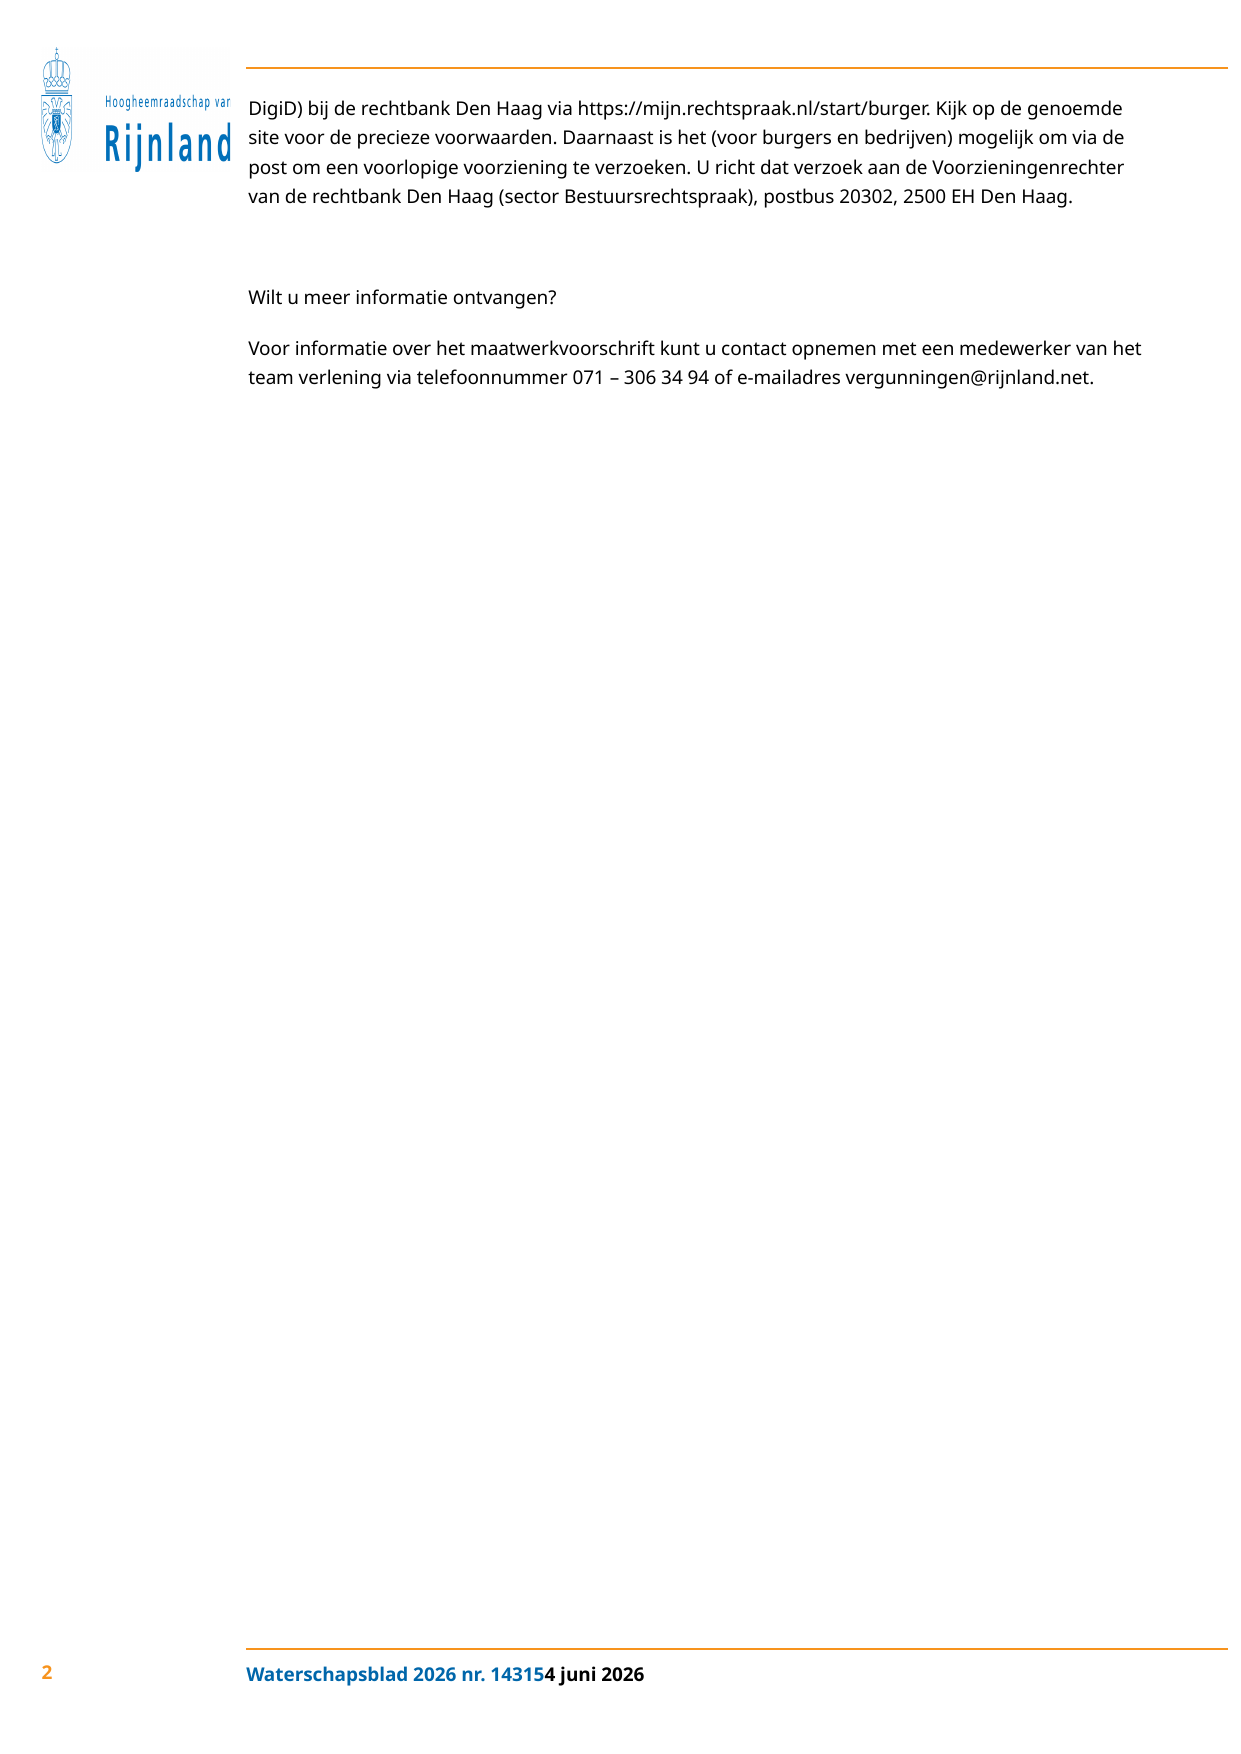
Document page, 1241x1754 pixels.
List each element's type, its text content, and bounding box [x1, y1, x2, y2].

picture [41, 47, 231, 172]
text DigiD) bij de rechtbank Den Haag via https://mijn.rechtspraak.nl/start/burger. Kijk op de genoemde site voor de precieze voorwaarden. Daarnaast is het (voor burgers en bedrijven) mogelijk om via de post om een voorlopige voorziening te verzoeken. U richt dat verzoek aan de Voorzieningenrechter van de rechtbank Den Haag (sector Bestuursrechtspraak), postbus 20302, 2500 EH Den Haag. [248, 95, 1152, 209]
text Voor informatie over het maatwerkvoorschrift kunt u contact opnemen met een medewerker van het team verlening via telefoonnummer 071 – 306 34 94 of e-mailadres vergunningen@rijnland.net. [248, 335, 1152, 390]
text Wilt u meer informatie ontvangen? [248, 284, 1152, 310]
